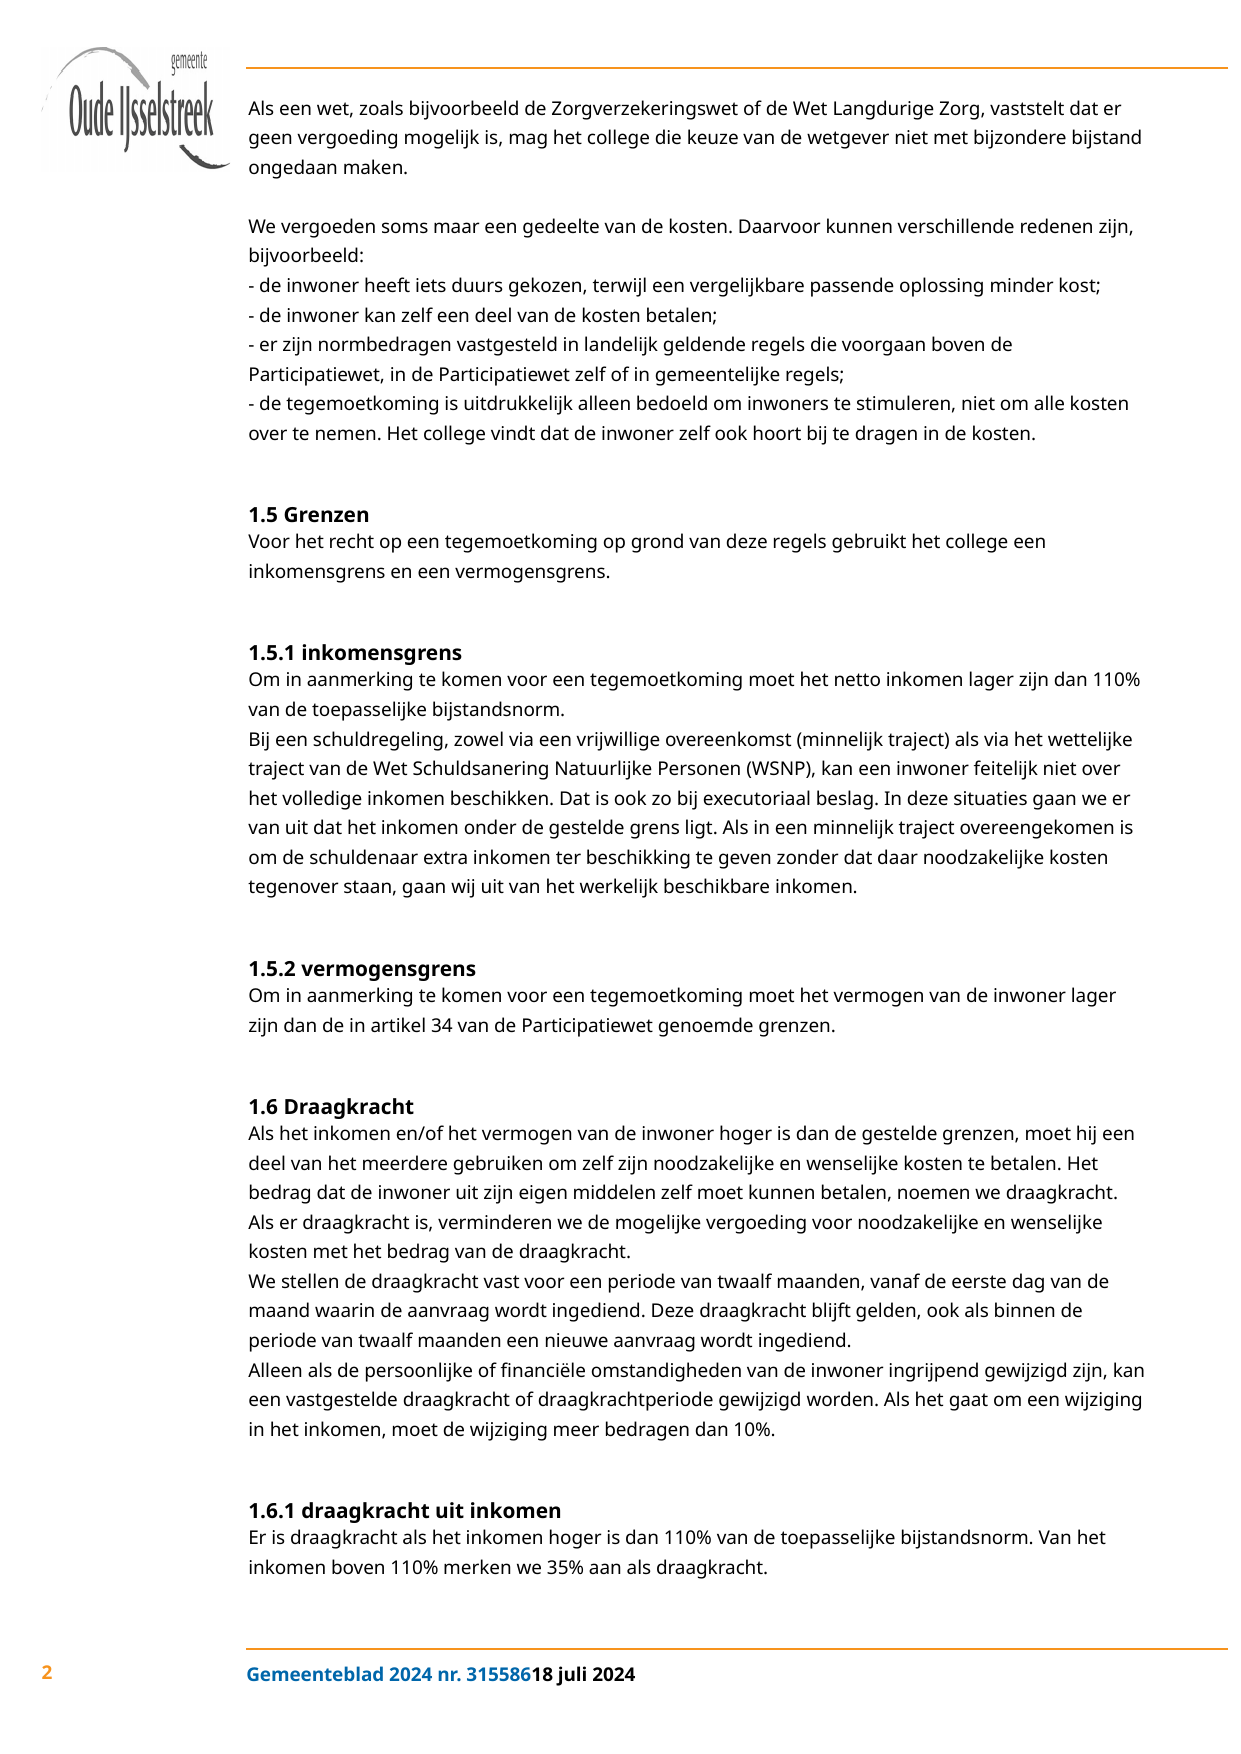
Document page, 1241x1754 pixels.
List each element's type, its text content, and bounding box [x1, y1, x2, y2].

text 1.5 Grenzen [248, 500, 1152, 529]
text - de inwoner heeft iets duurs gekozen, terwijl een vergelijkbare passende oplossing minder kost; [248, 272, 1152, 298]
text We stellen de draagkracht vast voor een periode van twaalf maanden, vanaf de eerste dag van de maand waarin de aanvraag wordt ingediend. Deze draagkracht blijft gelden, ook als binnen de periode van twaalf maanden een nieuwe aanvraag wordt ingediend. [248, 1268, 1152, 1353]
text Als het inkomen en/of het vermogen van de inwoner hoger is dan de gestelde grenzen, moet hij een deel van het meerdere gebruiken om zelf zijn noodzakelijke en wenselijke kosten te betalen. Het bedrag dat de inwoner uit zijn eigen middelen zelf moet kunnen betalen, noemen we draagkracht. [248, 1120, 1152, 1205]
text We vergoeden soms maar een gedeelte van de kosten. Daarvoor kunnen verschillende redenen zijn, bijvoorbeeld: [248, 213, 1152, 268]
picture [41, 47, 231, 172]
text - er zijn normbedragen vastgesteld in landelijk geldende regels die voorgaan boven de Participatiewet, in de Participatiewet zelf of in gemeentelijke regels; [248, 331, 1152, 387]
text Om in aanmerking te komen voor een tegemoetkoming moet het netto inkomen lager zijn dan 110% van de toepasselijke bijstandsnorm. [248, 667, 1152, 722]
text Bij een schuldregeling, zowel via een vrijwillige overeenkomst (minnelijk traject) als via het wettelijke traject van de Wet Schuldsanering Natuurlijke Personen (WSNP), kan een inwoner feitelijk niet over het volledige inkomen beschikken. Dat is ook zo bij executoriaal beslag. In deze situaties gaan we er van uit dat het inkomen onder de gestelde grens ligt. Als in een minnelijk traject overeengekomen is om de schuldenaar extra inkomen ter beschikking te geven zonder dat daar noodzakelijke kosten tegenover staan, gaan wij uit van het werkelijk beschikbare inkomen. [248, 726, 1152, 899]
text 1.6.1 draagkracht uit inkomen [248, 1496, 1152, 1524]
text Voor het recht op een tegemoetkoming op grond van deze regels gebruikt het college een inkomensgrens en een vermogensgrens. [248, 529, 1152, 584]
text Alleen als de persoonlijke of financiële omstandigheden van de inwoner ingrijpend gewijzigd zijn, kan een vastgestelde draagkracht of draagkrachtperiode gewijzigd worden. Als het gaat om een wijziging in het inkomen, moet de wijziging meer bedragen dan 10%. [248, 1357, 1152, 1442]
text Er is draagkracht als het inkomen hoger is dan 110% van de toepasselijke bijstandsnorm. Van het inkomen boven 110% merken we 35% aan als draagkracht. [248, 1524, 1152, 1580]
text 1.5.1 inkomensgrens [248, 638, 1152, 667]
text Als een wet, zoals bijvoorbeeld de Zorgverzekeringswet of de Wet Langdurige Zorg, vaststelt dat er geen vergoeding mogelijk is, mag het college die keuze van de wetgever niet met bijzondere bijstand ongedaan maken. [248, 95, 1152, 180]
text - de tegemoetkoming is uitdrukkelijk alleen bedoeld om inwoners te stimuleren, niet om alle kosten over te nemen. Het college vindt dat de inwoner zelf ook hoort bij te dragen in de kosten. [248, 391, 1152, 446]
text 1.5.2 vermogensgrens [248, 954, 1152, 982]
text 1.6 Draagkracht [248, 1092, 1152, 1120]
text Om in aanmerking te komen voor een tegemoetkoming moet het vermogen van de inwoner lager zijn dan de in artikel 34 van de Participatiewet genoemde grenzen. [248, 982, 1152, 1037]
text Als er draagkracht is, verminderen we de mogelijke vergoeding voor noodzakelijke en wenselijke kosten met het bedrag van de draagkracht. [248, 1209, 1152, 1264]
text - de inwoner kan zelf een deel van de kosten betalen; [248, 302, 1152, 328]
